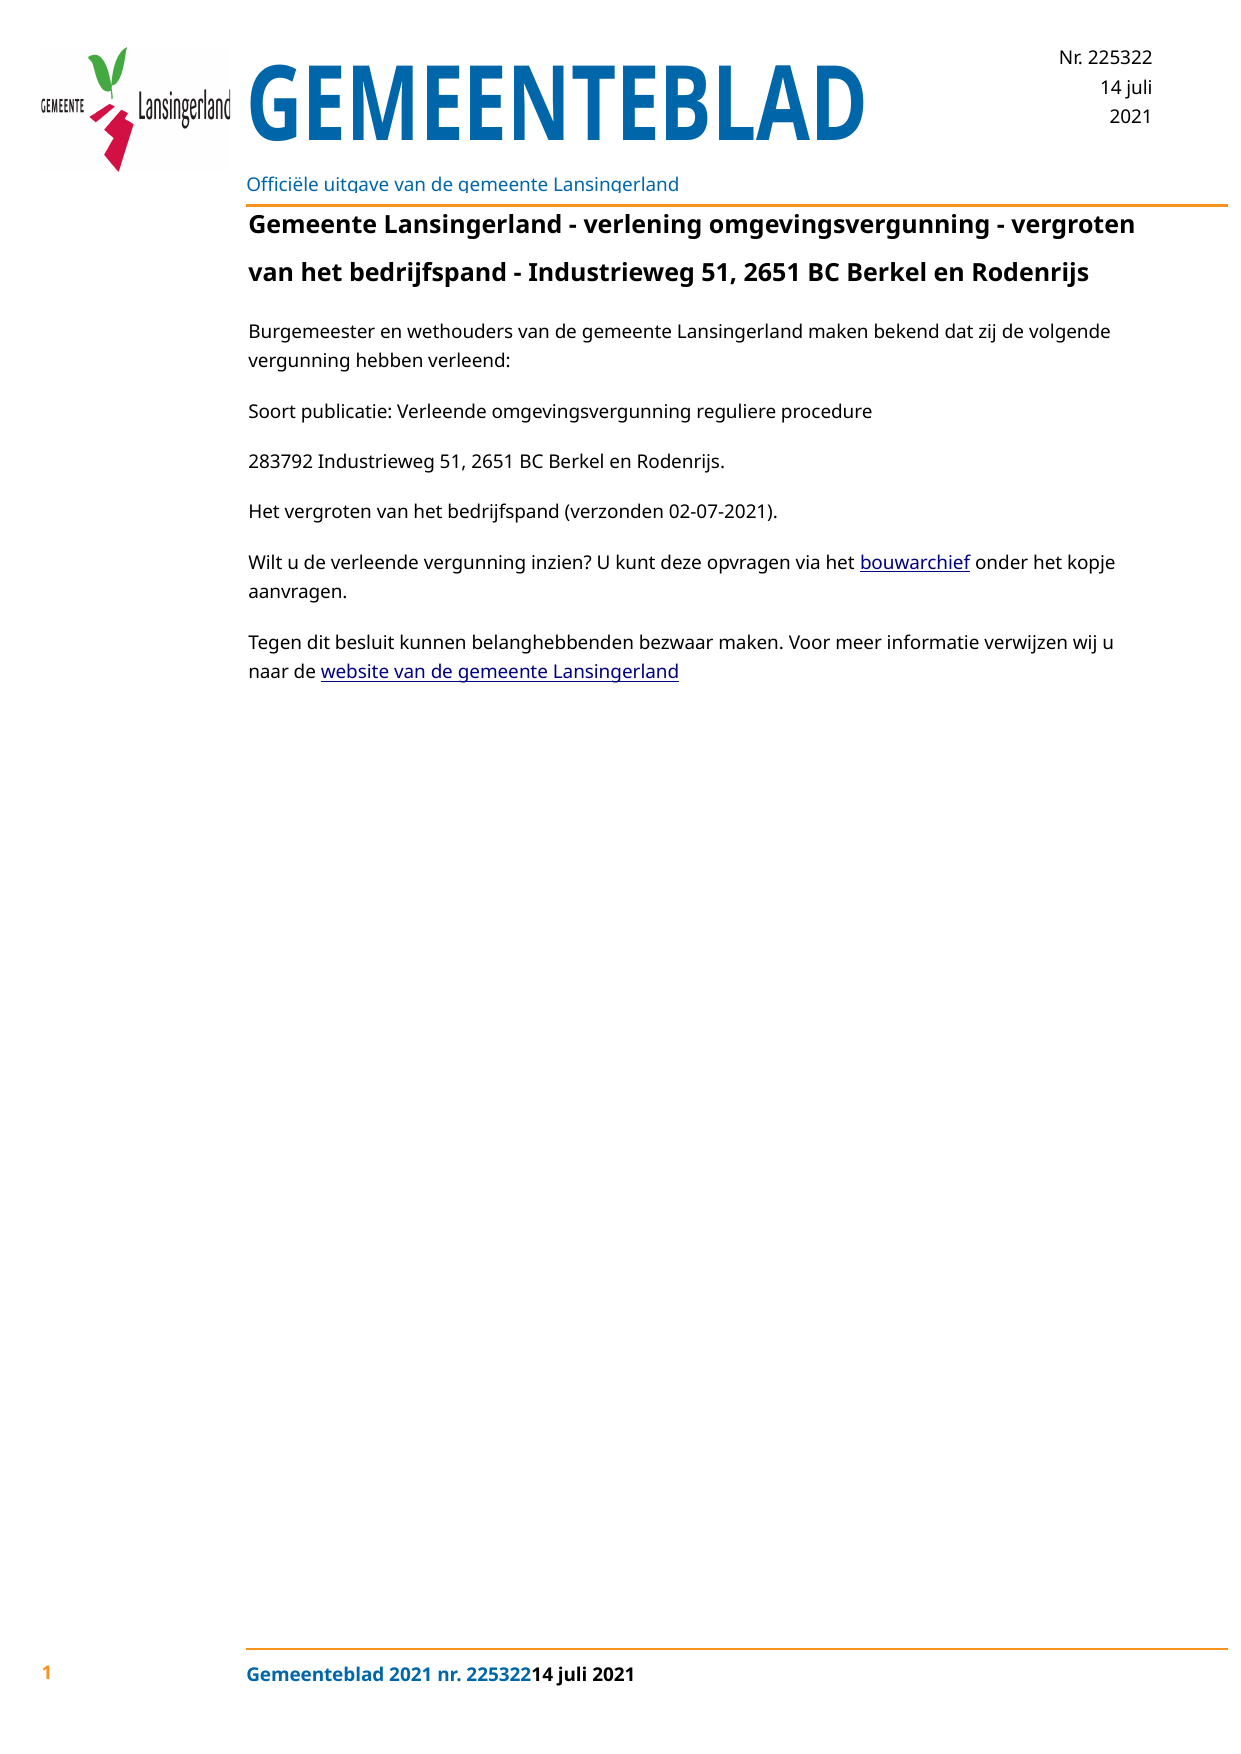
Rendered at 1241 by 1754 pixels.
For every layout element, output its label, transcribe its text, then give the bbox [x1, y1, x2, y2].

text Burgemeester en wethouders van de gemeente Lansingerland maken bekend dat zij de volgende vergunning hebben verleend: [248, 318, 1152, 373]
text Soort publicatie: Verleende omgevingsvergunning reguliere procedure [248, 398, 1152, 424]
text Gemeente Lansingerland - verlening omgevingsvergunning - vergroten van het bedrijfspand - Industrieweg 51, 2651 BC Berkel en Rodenrijs [248, 207, 1152, 288]
text Wilt u de verleende vergunning inzien? U kunt deze opvragen via het bouwarchief onder het kopje aanvragen. [248, 549, 1152, 604]
text Tegen dit besluit kunnen belanghebbenden bezwaar maken. Voor meer informatie verwijzen wij u naar de website van de gemeente Lansingerland [248, 629, 1152, 684]
text Het vergroten van het bedrijfspand (verzonden 02-07-2021). [248, 499, 1152, 524]
text 283792 Industrieweg 51, 2651 BC Berkel en Rodenrijs. [248, 448, 1152, 474]
picture [41, 47, 231, 172]
